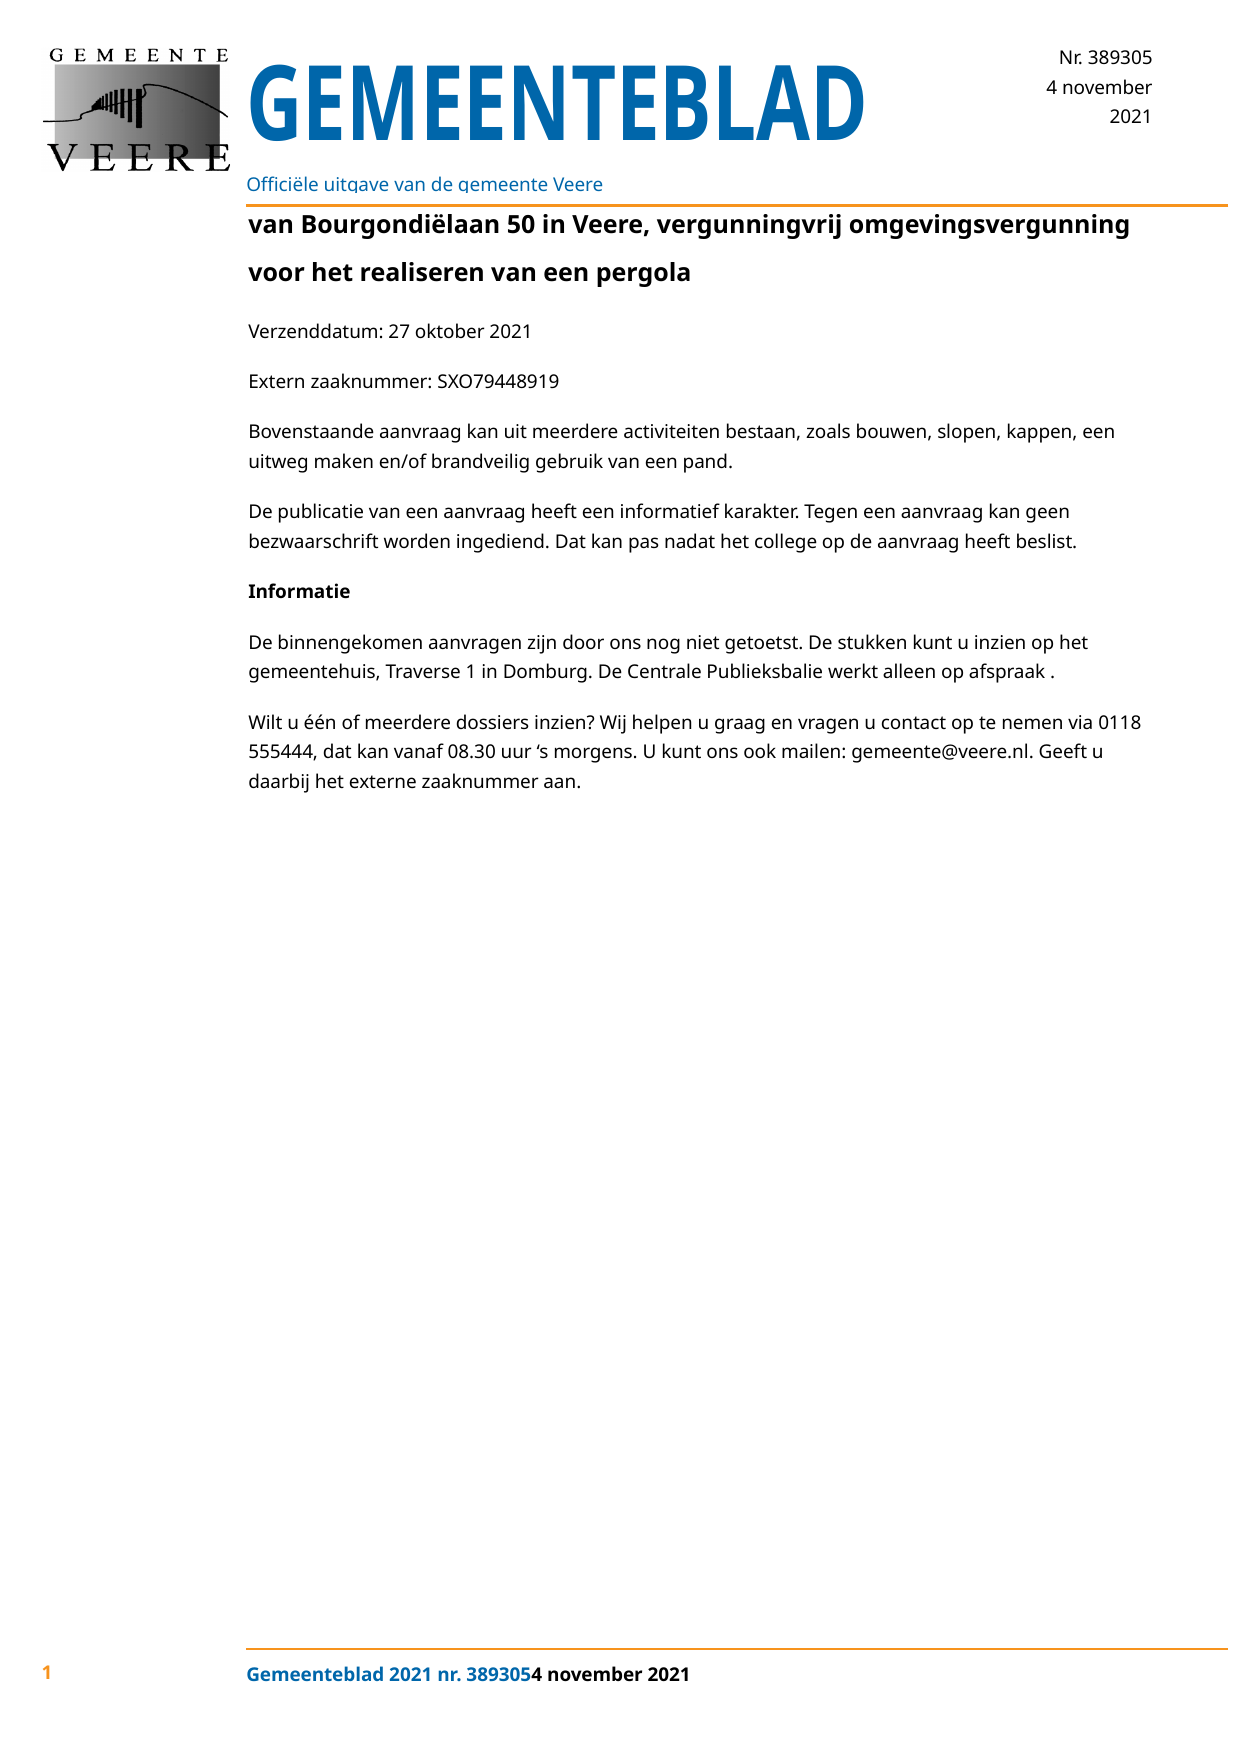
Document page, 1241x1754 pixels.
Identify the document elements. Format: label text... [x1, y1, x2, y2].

text Wilt u één of meerdere dossiers inzien? Wij helpen u graag en vragen u contact op te nemen via 0118 555444, dat kan vanaf 08.30 uur ‘s morgens. U kunt ons ook mailen: gemeente@veere.nl. Geeft u daarbij het externe zaaknummer aan. [248, 709, 1152, 794]
text Bovenstaande aanvraag kan uit meerdere activiteiten bestaan, zoals bouwen, slopen, kappen, een uitweg maken en/of brandveilig gebruik van een pand. [248, 419, 1152, 474]
text De publicatie van een aanvraag heeft een informatief karakter. Tegen een aanvraag kan geen bezwaarschrift worden ingediend. Dat kan pas nadat het college op de aanvraag heeft beslist. [248, 499, 1152, 554]
text Extern zaaknummer: SXO79448919 [248, 368, 1152, 394]
text De binnengekomen aanvragen zijn door ons nog niet getoetst. De stukken kunt u inzien op het gemeentehuis, Traverse 1 in Domburg. De Centrale Publieksbalie werkt alleen op afspraak . [248, 629, 1152, 684]
text van Bourgondiëlaan 50 in Veere, vergunningvrij omgevingsvergunning voor het realiseren van een pergola [248, 207, 1152, 288]
text Informatie [248, 579, 1152, 604]
picture [41, 47, 231, 172]
text Verzenddatum: 27 oktober 2021 [248, 318, 1152, 344]
